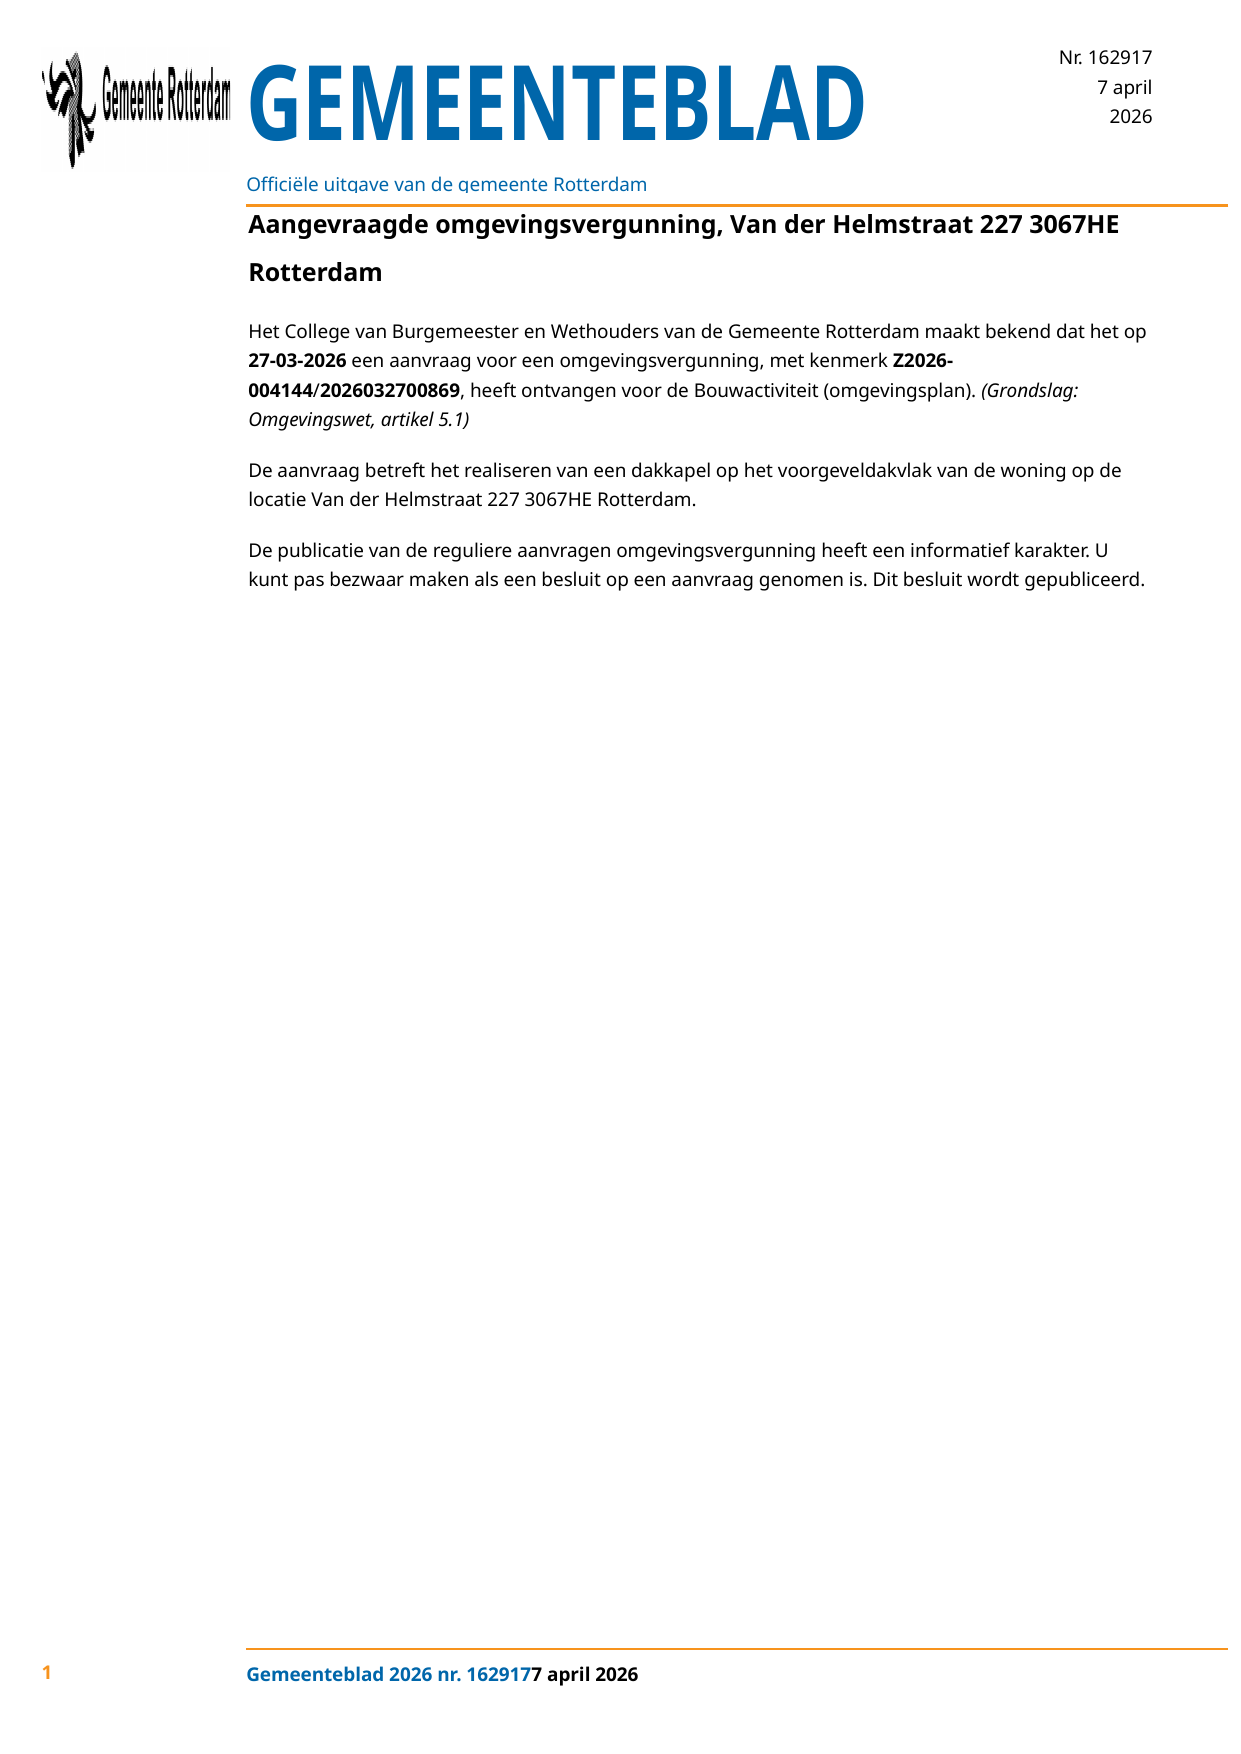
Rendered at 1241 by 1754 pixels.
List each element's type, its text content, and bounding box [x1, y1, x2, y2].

text Aangevraagde omgevingsvergunning, Van der Helmstraat 227 3067HE Rotterdam [248, 207, 1152, 288]
text Het College van Burgemeester en Wethouders van de Gemeente Rotterdam maakt bekend dat het op 27-03-2026 een aanvraag voor een omgevingsvergunning, met kenmerk Z2026-004144/2026032700869, heeft ontvangen voor de Bouwactiviteit (omgevingsplan). (Grondslag: Omgevingswet, artikel 5.1) [248, 318, 1152, 432]
text De publicatie van de reguliere aanvragen omgevingsvergunning heeft een informatief karakter. U kunt pas bezwaar maken als een besluit op een aanvraag genomen is. Dit besluit wordt gepubliceerd. [248, 537, 1152, 592]
text De aanvraag betreft het realiseren van een dakkapel op het voorgeveldakvlak van de woning op de locatie Van der Helmstraat 227 3067HE Rotterdam. [248, 457, 1152, 512]
picture [41, 47, 231, 172]
